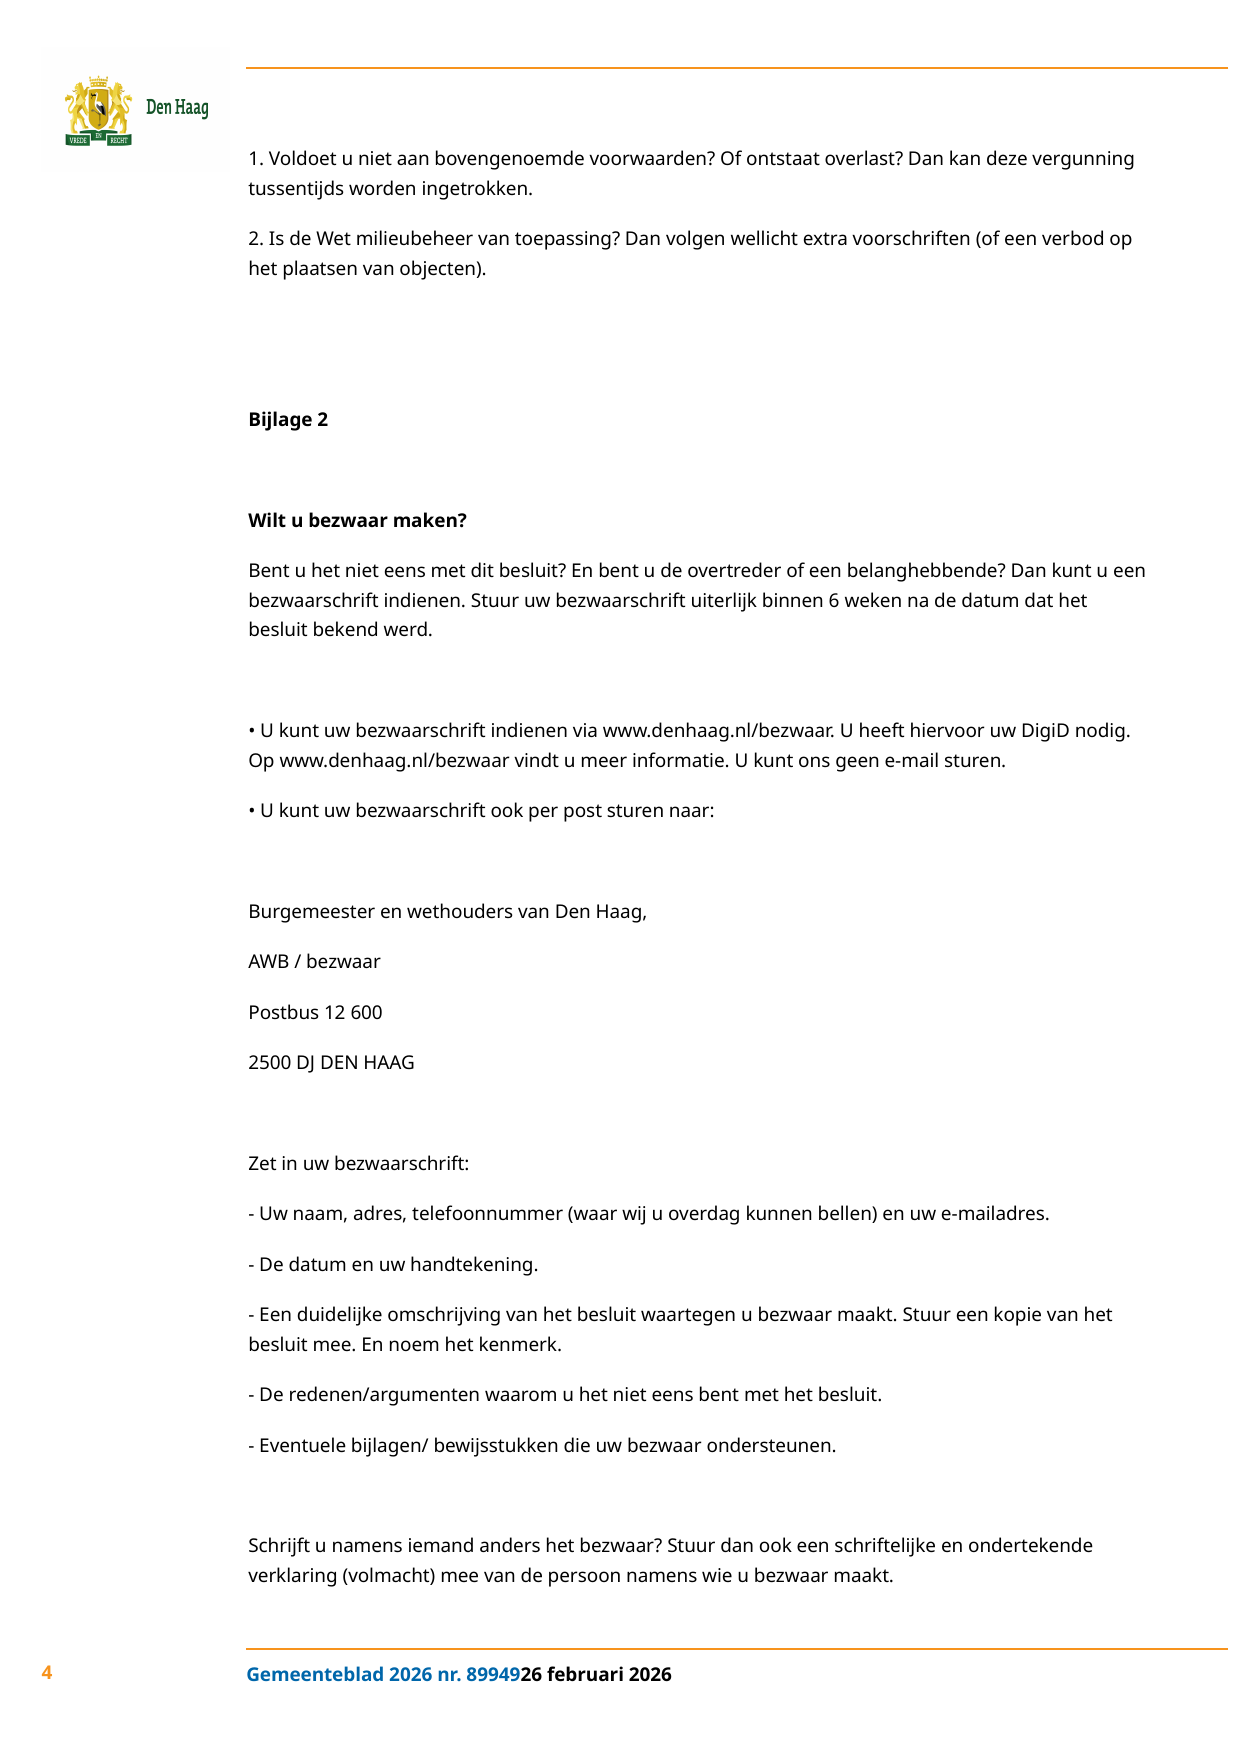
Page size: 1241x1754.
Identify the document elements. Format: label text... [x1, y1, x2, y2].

text Burgemeester en wethouders van Den Haag, [248, 898, 1152, 924]
text 1. Voldoet u niet aan bovengenoemde voorwaarden? Of ontstaat overlast? Dan kan deze vergunning tussentijds worden ingetrokken. [248, 145, 1152, 201]
text - Uw naam, adres, telefoonnummer (waar wij u overdag kunnen bellen) en uw e-mailadres. [248, 1201, 1152, 1226]
text Schrijft u namens iemand anders het bezwaar? Stuur dan ook een schriftelijke en ondertekende verklaring (volmacht) mee van de persoon namens wie u bezwaar maakt. [248, 1533, 1152, 1588]
text Bent u het niet eens met dit besluit? En bent u de overtreder of een belanghebbende? Dan kunt u een bezwaarschrift indienen. Stuur uw bezwaarschrift uiterlijk binnen 6 weken na de datum dat het besluit bekend werd. [248, 557, 1152, 642]
text - De datum en uw handtekening. [248, 1251, 1152, 1277]
text Wilt u bezwaar maken? [248, 507, 1152, 533]
text Postbus 12 600 [248, 999, 1152, 1025]
text • U kunt uw bezwaarschrift ook per post sturen naar: [248, 797, 1152, 823]
text Bijlage 2 [248, 406, 1152, 432]
text 2. Is de Wet milieubeheer van toepassing? Dan volgen wellicht extra voorschriften (of een verbod op het plaatsen van objecten). [248, 225, 1152, 281]
picture [41, 47, 231, 172]
text 2500 DJ DEN HAAG [248, 1049, 1152, 1075]
text - De redenen/argumenten waarom u het niet eens bent met het besluit. [248, 1381, 1152, 1407]
text • U kunt uw bezwaarschrift indienen via www.denhaag.nl/bezwaar. U heeft hiervoor uw DigiD nodig. Op www.denhaag.nl/bezwaar vindt u meer informatie. U kunt ons geen e-mail sturen. [248, 717, 1152, 773]
text AWB / bezwaar [248, 948, 1152, 974]
text - Een duidelijke omschrijving van het besluit waartegen u bezwaar maakt. Stuur een kopie van het besluit mee. En noem het kenmerk. [248, 1301, 1152, 1357]
text - Eventuele bijlagen/ bewijsstukken die uw bezwaar ondersteunen. [248, 1432, 1152, 1458]
text Zet in uw bezwaarschrift: [248, 1150, 1152, 1176]
